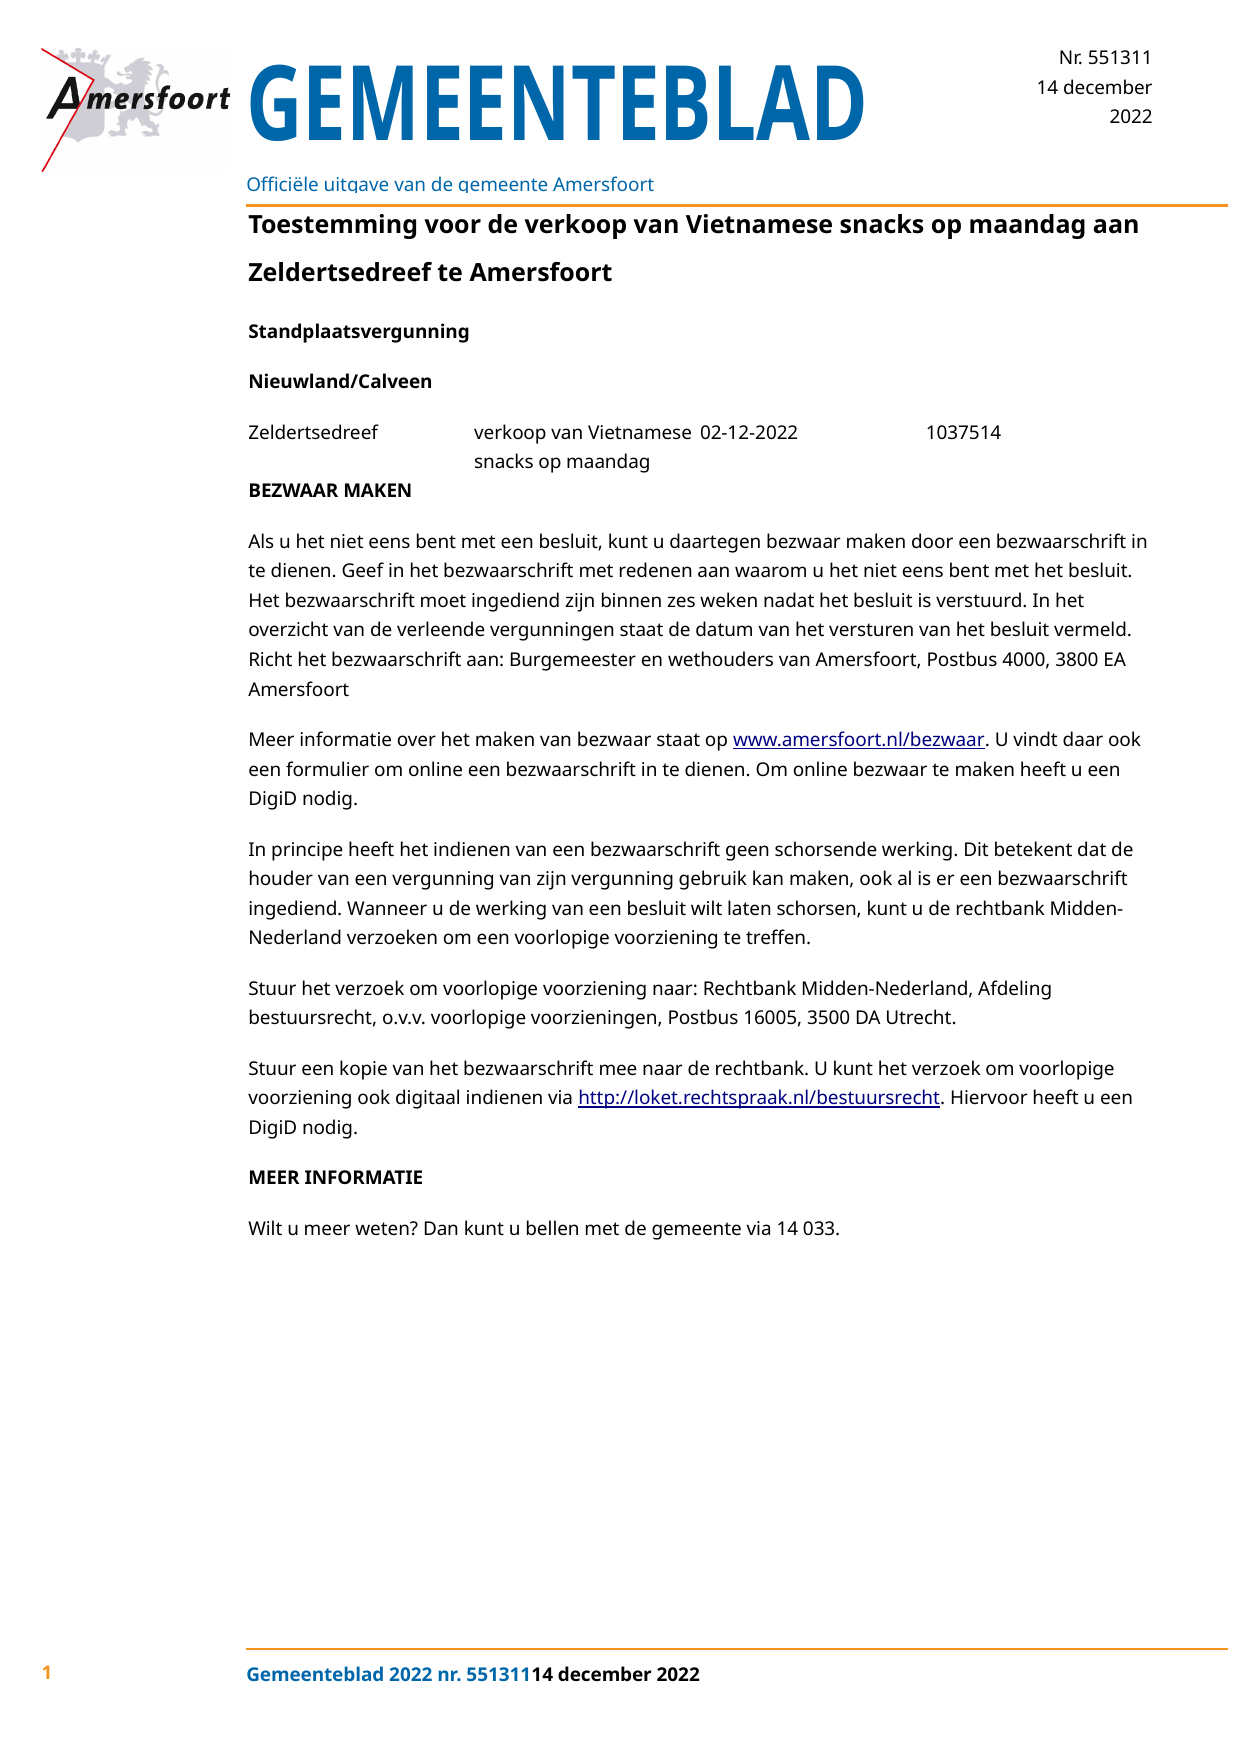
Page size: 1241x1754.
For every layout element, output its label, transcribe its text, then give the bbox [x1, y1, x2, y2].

table_header Zeldertsedreef [248, 419, 474, 474]
text Toestemming voor de verkoop van Vietnamese snacks op maandag aan Zeldertsedreef te Amersfoort [248, 207, 1152, 288]
text Stuur een kopie van het bezwaarschrift mee naar de rechtbank. U kunt het verzoek om voorlopige voorziening ook digitaal indienen via http://loket.rechtspraak.nl/bestuursrecht. Hiervoor heeft u een DigiD nodig. [248, 1055, 1152, 1140]
text Als u het niet eens bent met een besluit, kunt u daartegen bezwaar maken door een bezwaarschrift in te dienen. Geef in het bezwaarschrift met redenen aan waarom u het niet eens bent met het besluit. Het bezwaarschrift moet ingediend zijn binnen zes weken nadat het besluit is verstuurd. In het overzicht van de verleende vergunningen staat de datum van het versturen van het besluit vermeld. Richt het bezwaarschrift aan: Burgemeester en wethouders van Amersfoort, Postbus 4000, 3800 EA Amersfoort [248, 528, 1152, 701]
text BEZWAAR MAKEN [248, 477, 1152, 503]
text Nieuwland/Calveen [248, 368, 1152, 394]
text Standplaatsvergunning [248, 318, 1152, 344]
text MEER INFORMATIE [248, 1164, 1152, 1190]
text In principe heeft het indienen van een bezwaarschrift geen schorsende werking. Dit betekent dat de houder van een vergunning van zijn vergunning gebruik kan maken, ook al is er een bezwaarschrift ingediend. Wanneer u de werking van een besluit wilt laten schorsen, kunt u de rechtbank Midden-Nederland verzoeken om een voorlopige voorziening te treffen. [248, 836, 1152, 950]
table_header verkoop van Vietnamese snacks op maandag [474, 419, 700, 474]
table_header 02-12-2022 [700, 419, 926, 474]
picture [41, 47, 231, 172]
text Wilt u meer weten? Dan kunt u bellen met de gemeente via 14 033. [248, 1215, 1152, 1241]
table_header 1037514 [926, 419, 1152, 474]
text Stuur het verzoek om voorlopige voorziening naar: Rechtbank Midden-Nederland, Afdeling bestuursrecht, o.v.v. voorlopige voorzieningen, Postbus 16005, 3500 DA Utrecht. [248, 975, 1152, 1030]
text Meer informatie over het maken van bezwaar staat op www.amersfoort.nl/bezwaar. U vindt daar ook een formulier om online een bezwaarschrift in te dienen. Om online bezwaar te maken heeft u een DigiD nodig. [248, 726, 1152, 811]
